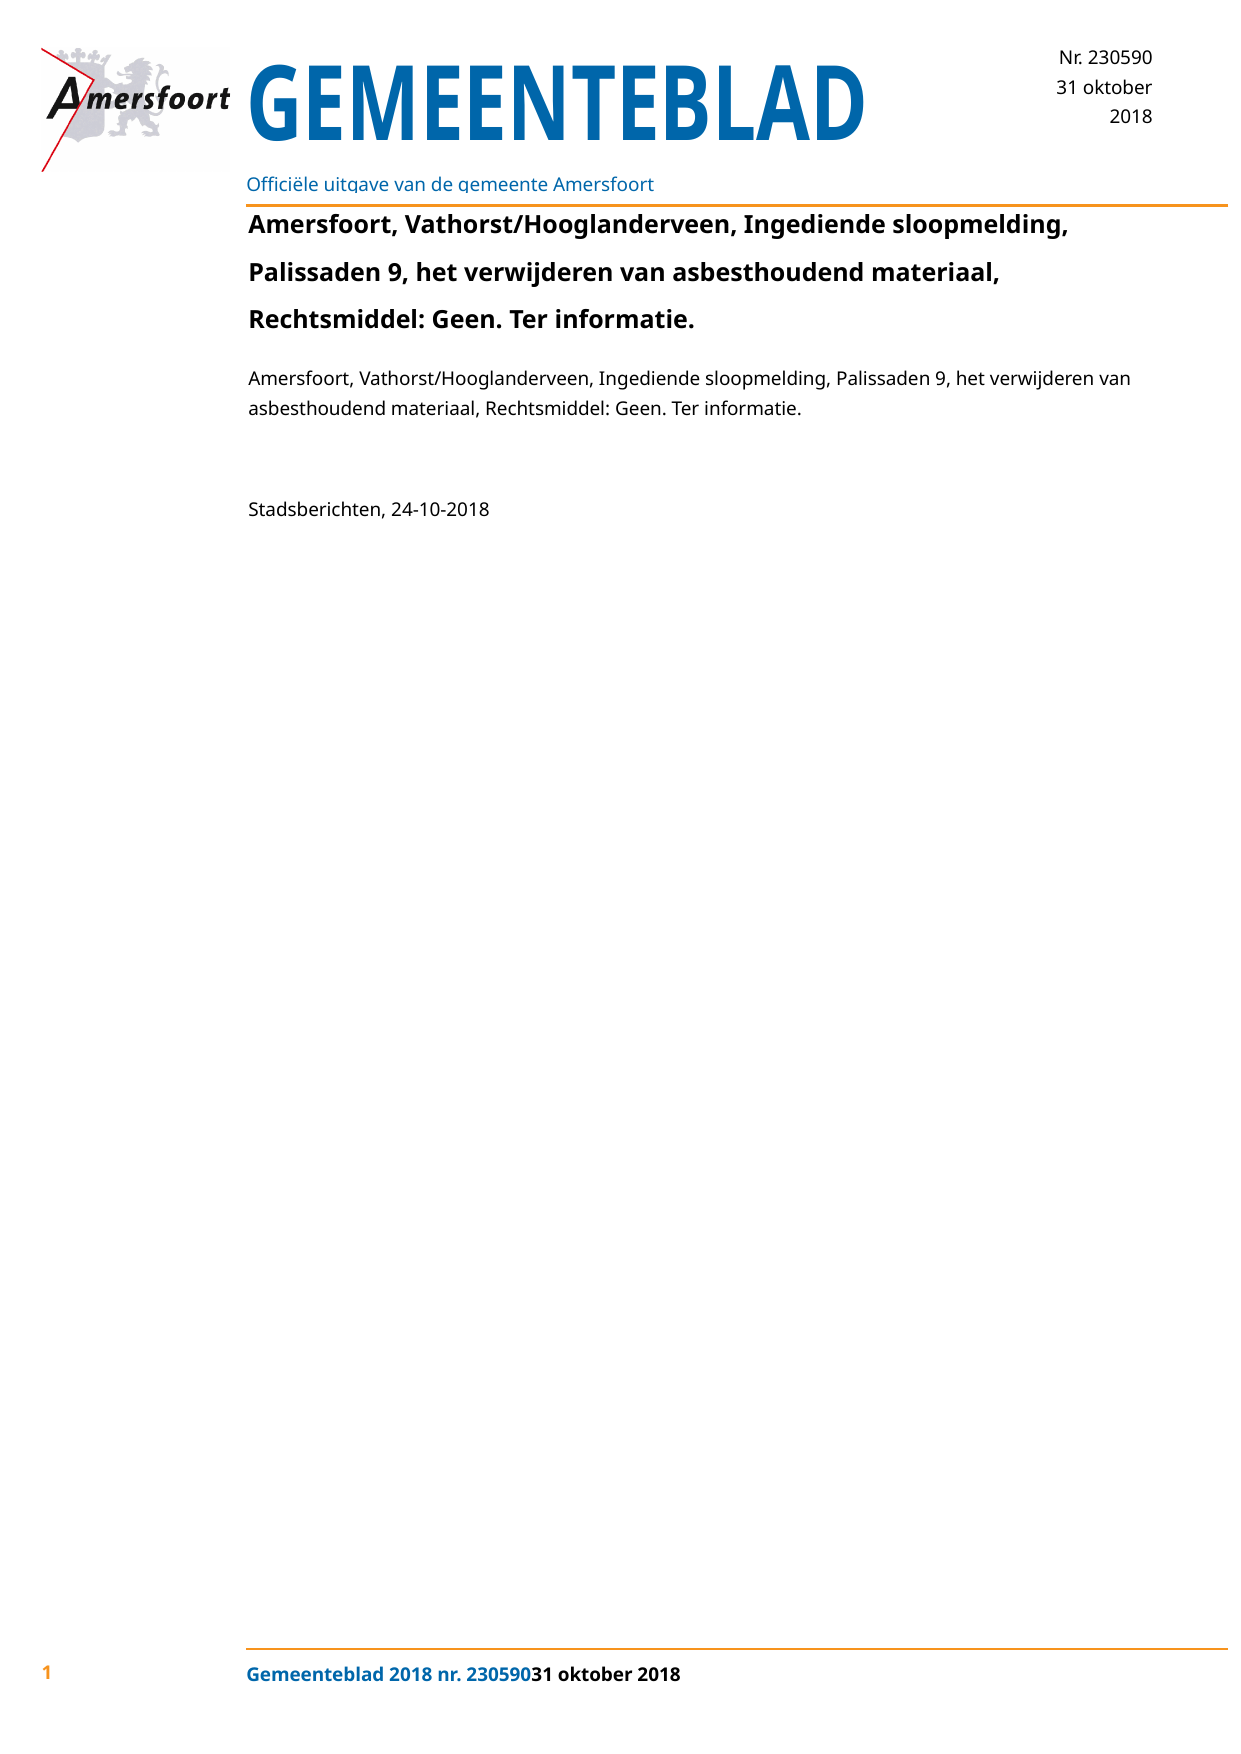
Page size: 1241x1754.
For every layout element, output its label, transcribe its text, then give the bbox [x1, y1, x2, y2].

text Stadsberichten, 24-10-2018 [248, 496, 1152, 522]
text Amersfoort, Vathorst/Hooglanderveen, Ingediende sloopmelding, Palissaden 9, het verwijderen van asbesthoudend materiaal, Rechtsmiddel: Geen. Ter informatie. [248, 207, 1152, 336]
picture [41, 47, 231, 172]
text Amersfoort, Vathorst/Hooglanderveen, Ingediende sloopmelding, Palissaden 9, het verwijderen van asbesthoudend materiaal, Rechtsmiddel: Geen. Ter informatie. [248, 366, 1152, 421]
